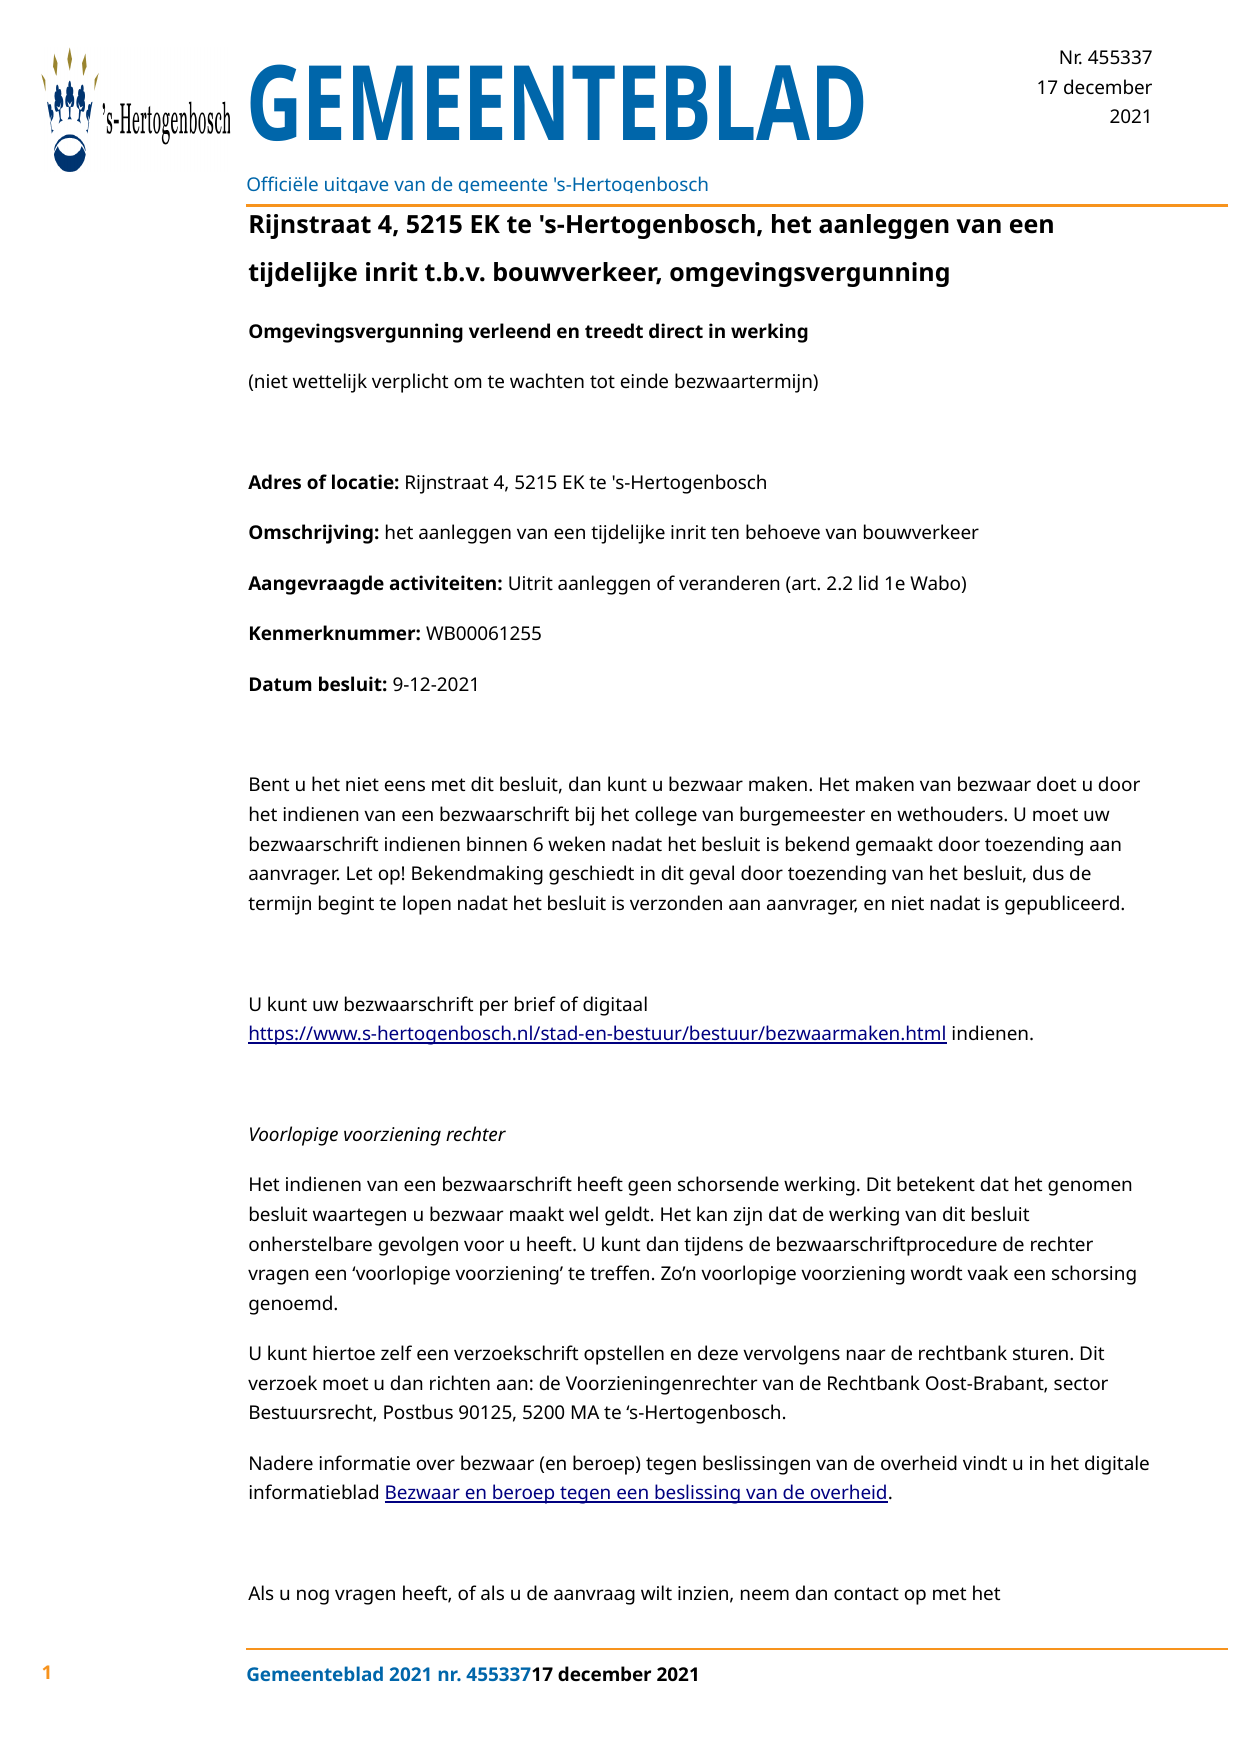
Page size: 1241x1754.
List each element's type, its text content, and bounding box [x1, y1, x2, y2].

text Het indienen van een bezwaarschrift heeft geen schorsende werking. Dit betekent dat het genomen besluit waartegen u bezwaar maakt wel geldt. Het kan zijn dat de werking van dit besluit onherstelbare gevolgen voor u heeft. U kunt dan tijdens de bezwaarschriftprocedure de rechter vragen een ‘voorlopige voorziening’ te treffen. Zo’n voorlopige voorziening wordt vaak een schorsing genoemd. [248, 1172, 1152, 1316]
picture [41, 47, 231, 172]
text U kunt hiertoe zelf een verzoekschrift opstellen en deze vervolgens naar de rechtbank sturen. Dit verzoek moet u dan richten aan: de Voorzieningenrechter van de Rechtbank Oost-Brabant, sector Bestuursrecht, Postbus 90125, 5200 MA te ‘s-Hertogenbosch. [248, 1340, 1152, 1425]
text Voorlopige voorziening rechter [248, 1121, 1152, 1147]
text Als u nog vragen heeft, of als u de aanvraag wilt inzien, neem dan contact op met het [248, 1580, 1152, 1606]
text Omgevingsvergunning verleend en treedt direct in werking [248, 318, 1152, 344]
text U kunt uw bezwaarschrift per brief of digitaal https://www.s-hertogenbosch.nl/stad-en-bestuur/bestuur/bezwaarmaken.html indienen. [248, 991, 1152, 1046]
text Datum besluit: 9-12-2021 [248, 671, 1152, 697]
text (niet wettelijk verplicht om te wachten tot einde bezwaartermijn) [248, 368, 1152, 394]
text Adres of locatie: Rijnstraat 4, 5215 EK te 's-Hertogenbosch [248, 469, 1152, 495]
text Kenmerknummer: WB00061255 [248, 620, 1152, 646]
text Rijnstraat 4, 5215 EK te 's-Hertogenbosch, het aanleggen van een tijdelijke inrit t.b.v. bouwverkeer, omgevingsvergunning [248, 207, 1152, 288]
text Bent u het niet eens met dit besluit, dan kunt u bezwaar maken. Het maken van bezwaar doet u door het indienen van een bezwaarschrift bij het college van burgemeester en wethouders. U moet uw bezwaarschrift indienen binnen 6 weken nadat het besluit is bekend gemaakt door toezending aan aanvrager. Let op! Bekendmaking geschiedt in dit geval door toezending van het besluit, dus de termijn begint te lopen nadat het besluit is verzonden aan aanvrager, en niet nadat is gepubliceerd. [248, 772, 1152, 916]
text Omschrijving: het aanleggen van een tijdelijke inrit ten behoeve van bouwverkeer [248, 519, 1152, 545]
text Aangevraagde activiteiten: Uitrit aanleggen of veranderen (art. 2.2 lid 1e Wabo) [248, 570, 1152, 596]
text Nadere informatie over bezwaar (en beroep) tegen beslissingen van de overheid vindt u in het digitale informatieblad Bezwaar en beroep tegen een beslissing van de overheid. [248, 1450, 1152, 1505]
